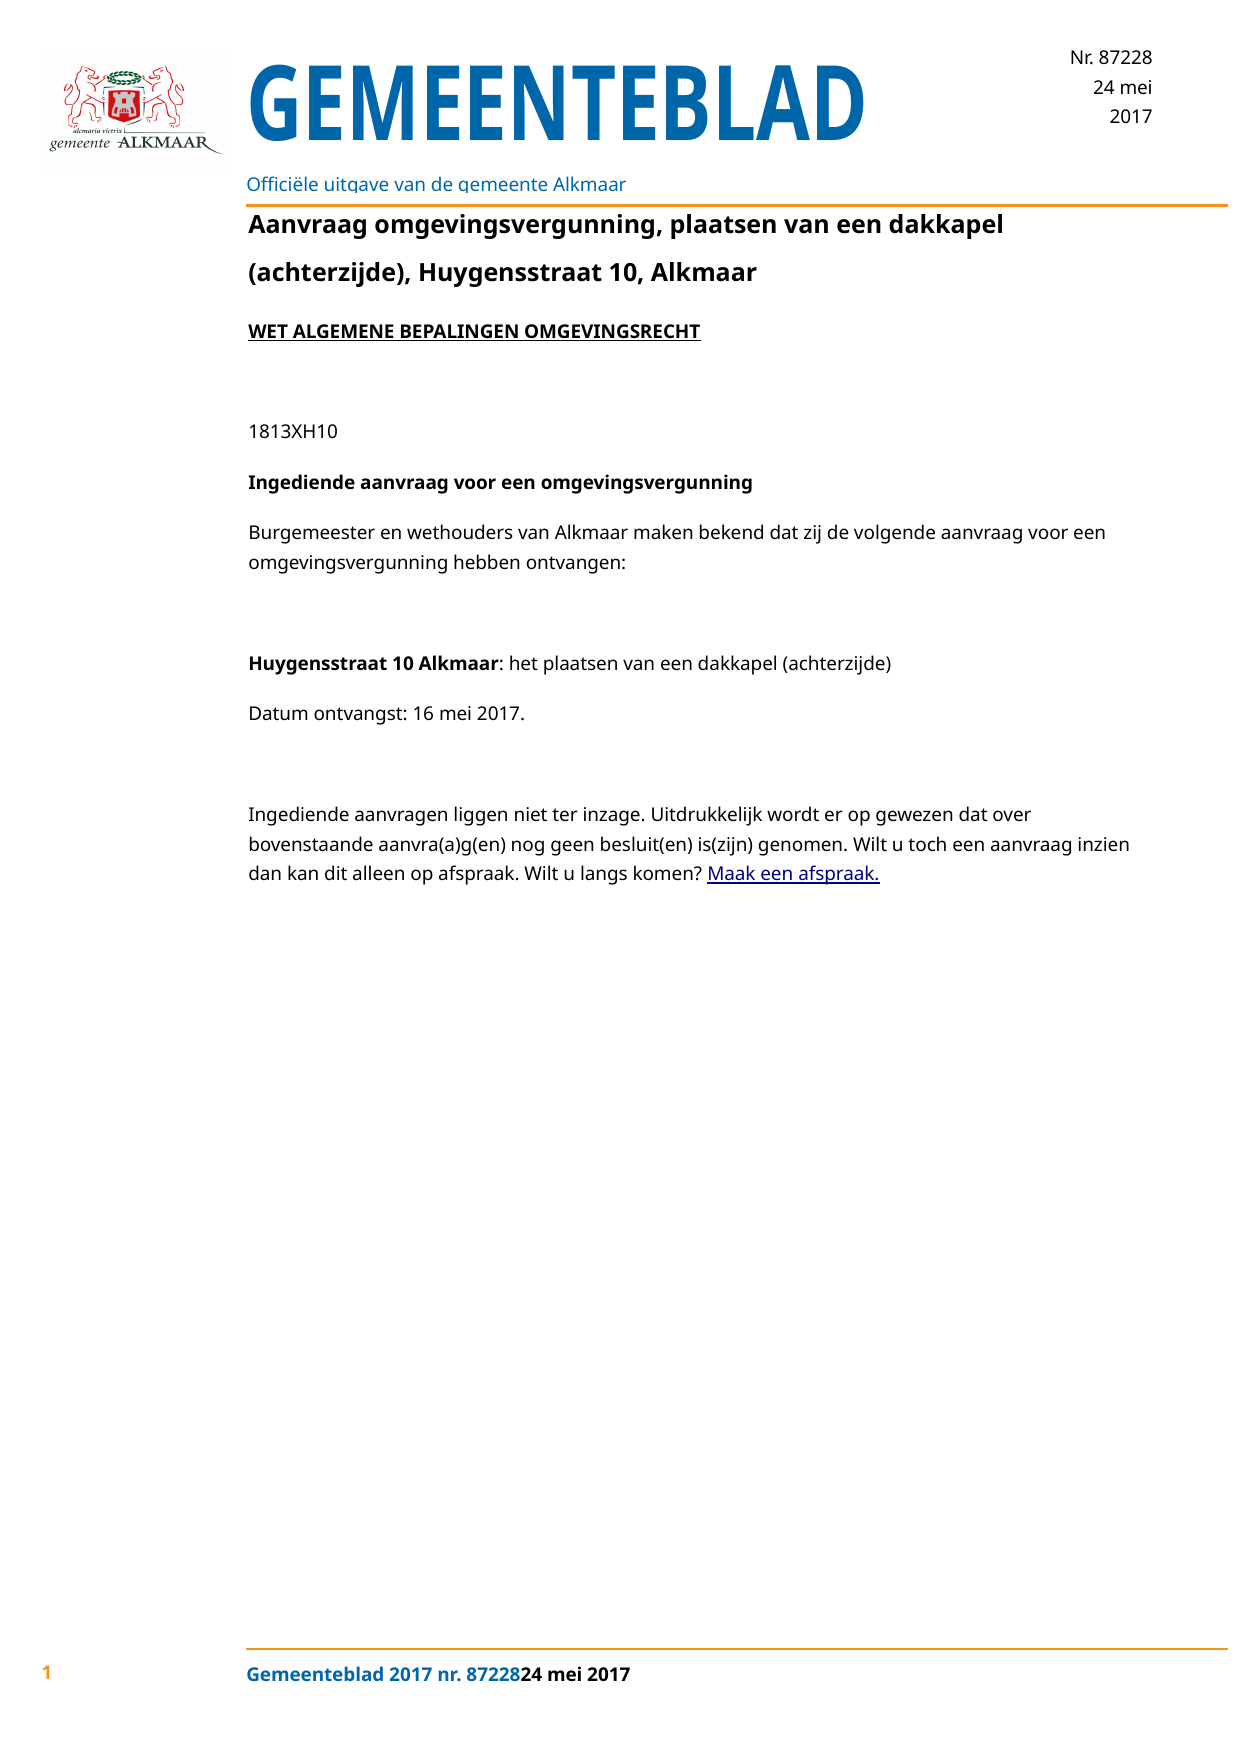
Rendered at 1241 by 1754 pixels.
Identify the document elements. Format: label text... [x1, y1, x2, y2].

text Burgemeester en wethouders van Alkmaar maken bekend dat zij de volgende aanvraag voor een omgevingsvergunning hebben ontvangen: [248, 519, 1152, 575]
text Ingediende aanvragen liggen niet ter inzage. Uitdrukkelijk wordt er op gewezen dat over bovenstaande aanvra(a)g(en) nog geen besluit(en) is(zijn) genomen. Wilt u toch een aanvraag inzien dan kan dit alleen op afspraak. Wilt u langs komen? Maak een afspraak. [248, 801, 1152, 886]
text Ingediende aanvraag voor een omgevingsvergunning [248, 469, 1152, 495]
text Huygensstraat 10 Alkmaar: het plaatsen van een dakkapel (achterzijde) [248, 650, 1152, 676]
text WET ALGEMENE BEPALINGEN OMGEVINGSRECHT [248, 318, 1152, 344]
text Aanvraag omgevingsvergunning, plaatsen van een dakkapel (achterzijde), Huygensstraat 10, Alkmaar [248, 207, 1152, 288]
text Datum ontvangst: 16 mei 2017. [248, 700, 1152, 726]
picture [41, 47, 231, 172]
text 1813XH10 [248, 419, 1152, 444]
